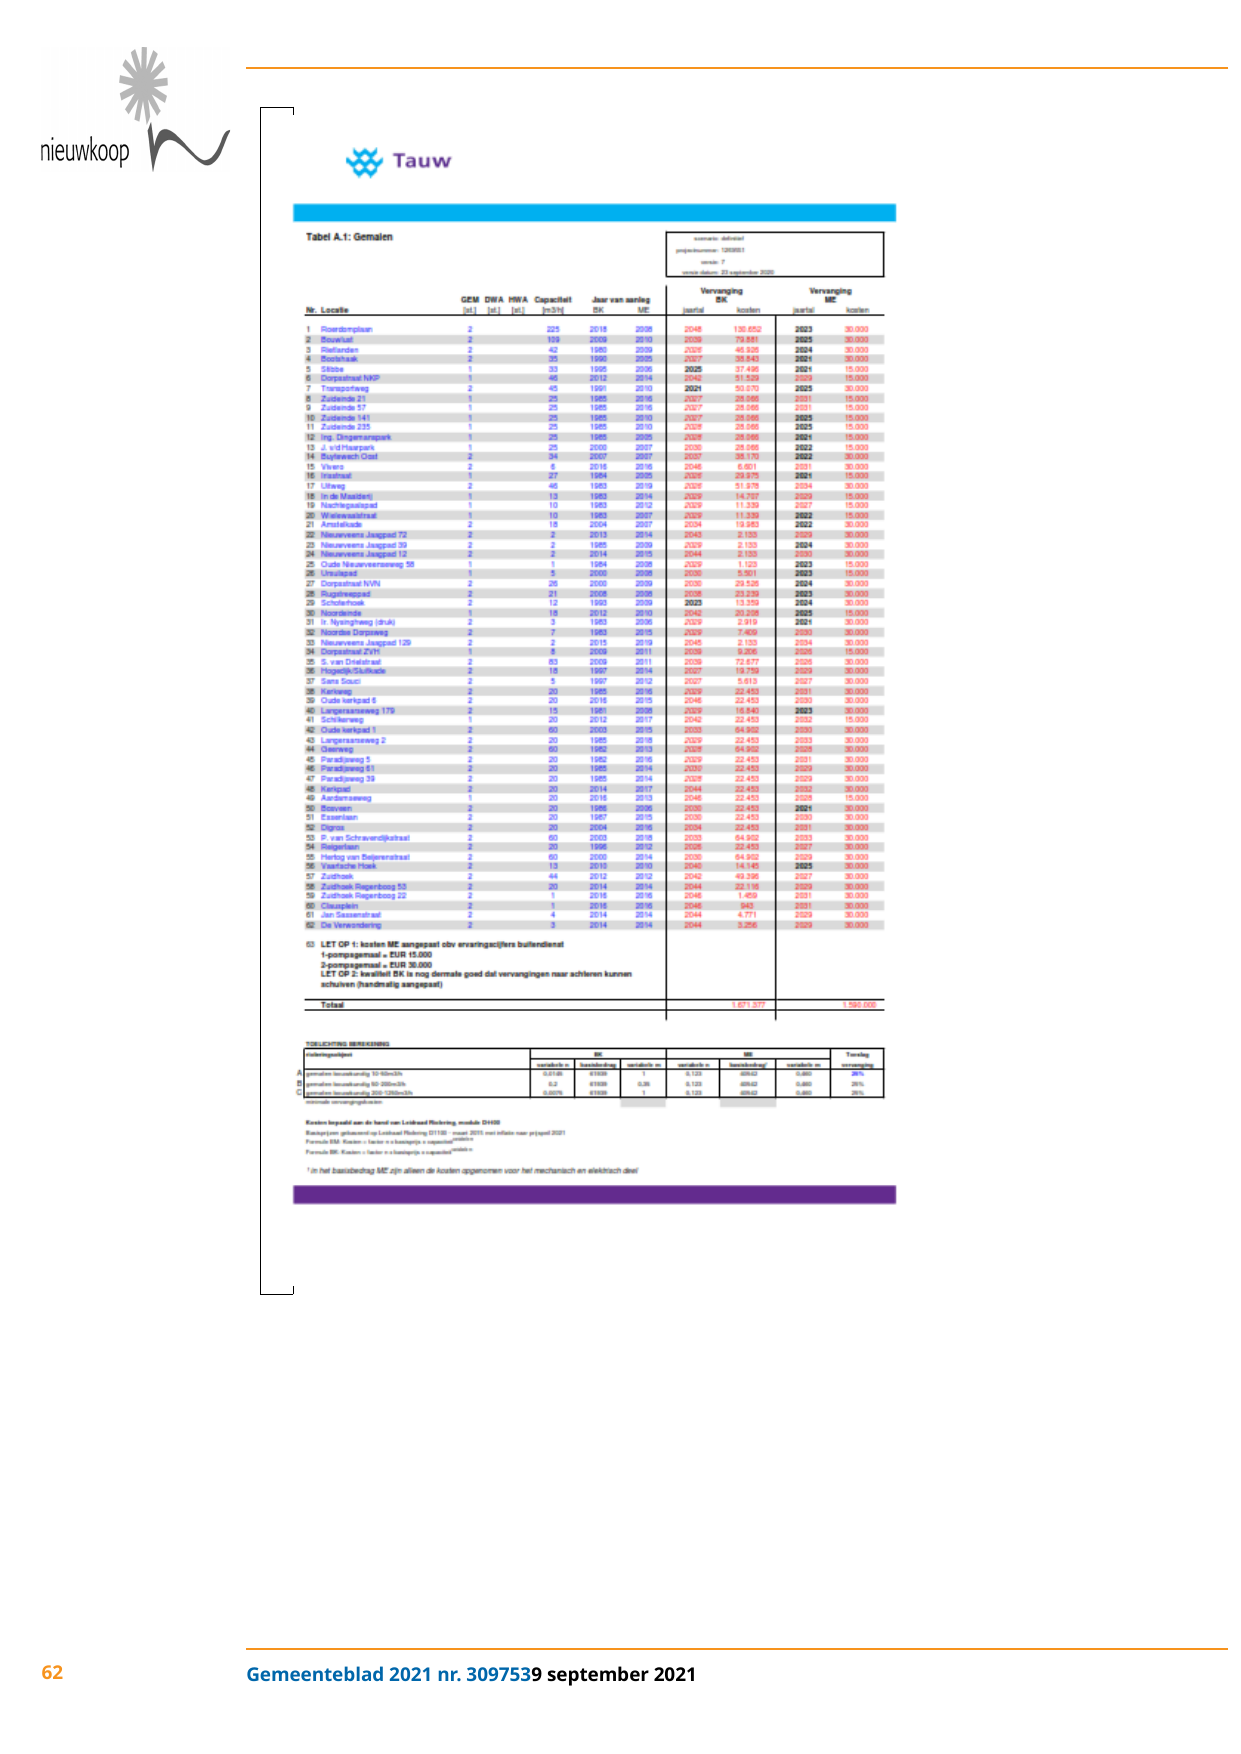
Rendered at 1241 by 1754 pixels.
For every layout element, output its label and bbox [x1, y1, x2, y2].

picture [41, 47, 231, 172]
picture [268, 115, 1173, 1286]
